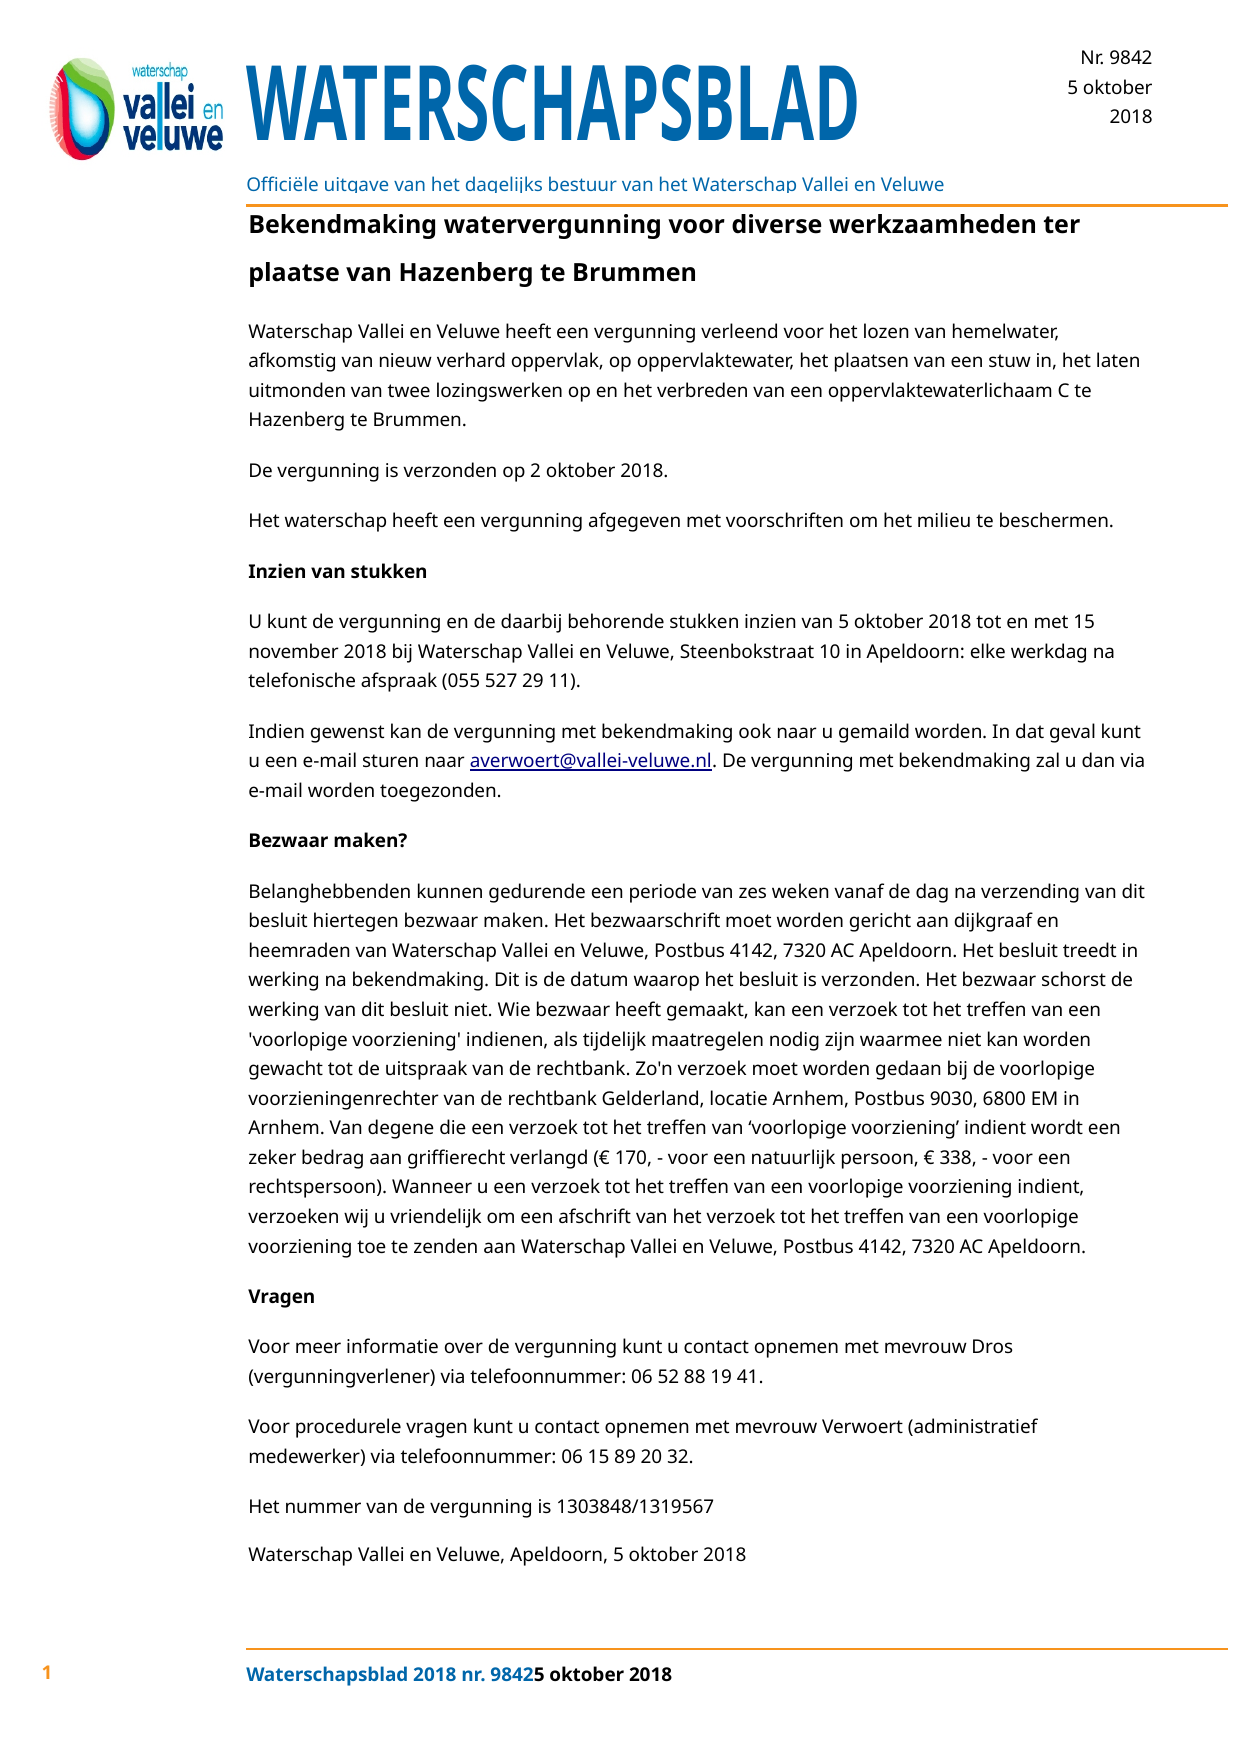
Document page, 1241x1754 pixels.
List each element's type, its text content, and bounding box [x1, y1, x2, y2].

text Waterschap Vallei en Veluwe heeft een vergunning verleend voor het lozen van hemelwater, afkomstig van nieuw verhard oppervlak, op oppervlaktewater, het plaatsen van een stuw in, het laten uitmonden van twee lozingswerken op en het verbreden van een oppervlaktewaterlichaam C te Hazenberg te Brummen. [248, 318, 1152, 432]
text Vragen [248, 1283, 1152, 1309]
text U kunt de vergunning en de daarbij behorende stukken inzien van 5 oktober 2018 tot en met 15 november 2018 bij Waterschap Vallei en Veluwe, Steenbokstraat 10 in Apeldoorn: elke werkdag na telefonische afspraak (055 527 29 11). [248, 608, 1152, 693]
text Voor procedurele vragen kunt u contact opnemen met mevrouw Verwoert (administratief medewerker) via telefoonnummer: 06 15 89 20 32. [248, 1414, 1152, 1469]
text Het waterschap heeft een vergunning afgegeven met voorschriften om het milieu te beschermen. [248, 507, 1152, 533]
text Voor meer informatie over de vergunning kunt u contact opnemen met mevrouw Dros (vergunningverlener) via telefoonnummer: 06 52 88 19 41. [248, 1334, 1152, 1389]
text Indien gewenst kan de vergunning met bekendmaking ook naar u gemaild worden. In dat geval kunt u een e-mail sturen naar averwoert@vallei-veluwe.nl. De vergunning met bekendmaking zal u dan via e-mail worden toegezonden. [248, 718, 1152, 803]
text Bezwaar maken? [248, 827, 1152, 853]
text Belanghebbenden kunnen gedurende een periode van zes weken vanaf de dag na verzending van dit besluit hiertegen bezwaar maken. Het bezwaarschrift moet worden gericht aan dijkgraaf en heemraden van Waterschap Vallei en Veluwe, Postbus 4142, 7320 AC Apeldoorn. Het besluit treedt in werking na bekendmaking. Dit is de datum waarop het besluit is verzonden. Het bezwaar schorst de werking van dit besluit niet. Wie bezwaar heeft gemaakt, kan een verzoek tot het treffen van een 'voorlopige voorziening' indienen, als tijdelijk maatregelen nodig zijn waarmee niet kan worden gewacht tot de uitspraak van de rechtbank. Zo'n verzoek moet worden gedaan bij de voorlopige voorzieningenrechter van de rechtbank Gelderland, locatie Arnhem, Postbus 9030, 6800 EM in Arnhem. Van degene die een verzoek tot het treffen van ‘voorlopige voorziening’ indient wordt een zeker bedrag aan griffierecht verlangd (€ 170, - voor een natuurlijk persoon, € 338, - voor een rechtspersoon). Wanneer u een verzoek tot het treffen van een voorlopige voorziening indient, verzoeken wij u vriendelijk om een afschrift van het verzoek tot het treffen van een voorlopige voorziening toe te zenden aan Waterschap Vallei en Veluwe, Postbus 4142, 7320 AC Apeldoorn. [248, 878, 1152, 1259]
text De vergunning is verzonden op 2 oktober 2018. [248, 457, 1152, 483]
text Het nummer van de vergunning is 1303848/1319567 [248, 1494, 1152, 1519]
text Inzien van stukken [248, 558, 1152, 584]
picture [41, 47, 231, 172]
text Waterschap Vallei en Veluwe, Apeldoorn, 5 oktober 2018 [248, 1542, 1152, 1567]
text Bekendmaking watervergunning voor diverse werkzaamheden ter plaatse van Hazenberg te Brummen [248, 207, 1152, 288]
